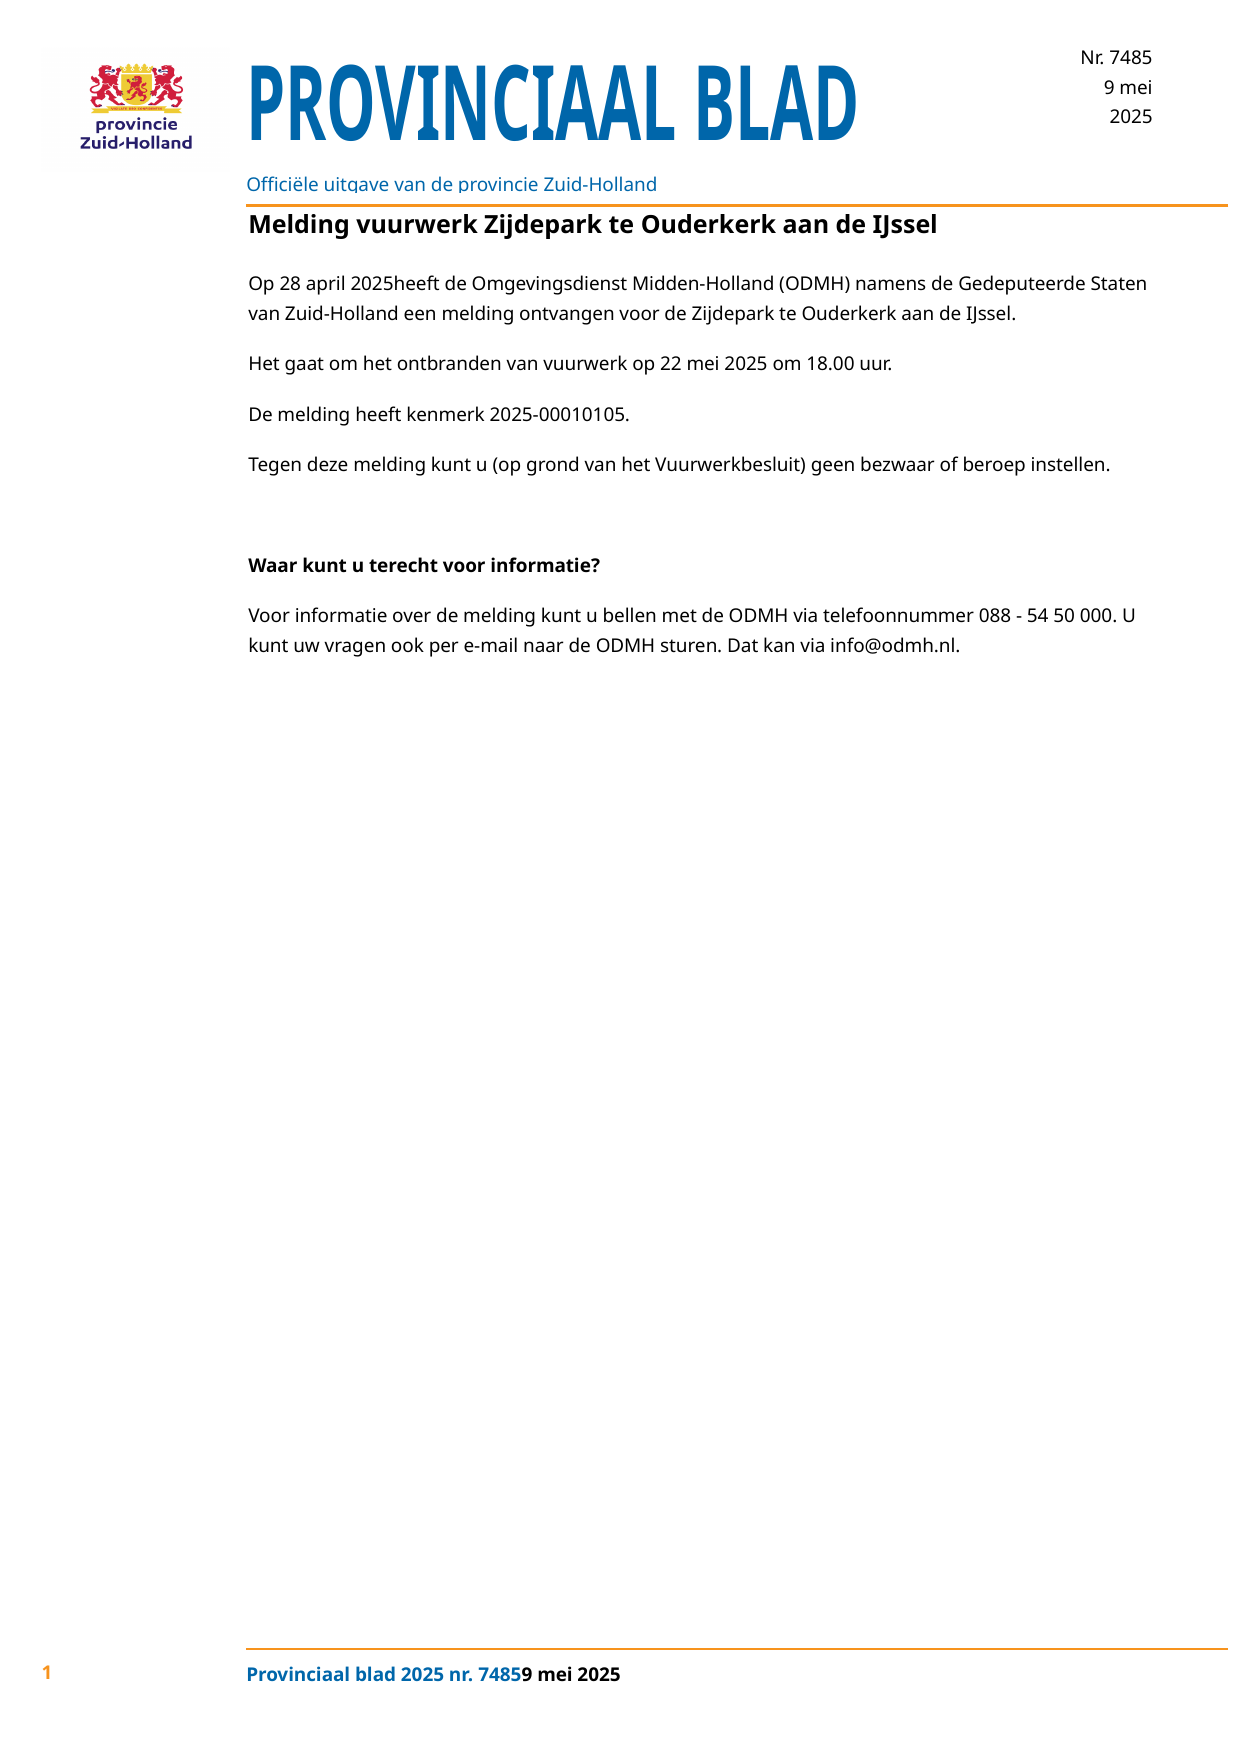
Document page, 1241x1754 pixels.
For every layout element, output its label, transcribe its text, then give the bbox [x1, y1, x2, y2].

text Waar kunt u terecht voor informatie? [248, 552, 1152, 578]
text Op 28 april 2025heeft de Omgevingsdienst Midden-Holland (ODMH) namens de Gedeputeerde Staten van Zuid-Holland een melding ontvangen voor de Zijdepark te Ouderkerk aan de IJssel. [248, 270, 1152, 326]
text Het gaat om het ontbranden van vuurwerk op 22 mei 2025 om 18.00 uur. [248, 350, 1152, 376]
text Melding vuurwerk Zijdepark te Ouderkerk aan de IJssel [248, 207, 1152, 241]
text Tegen deze melding kunt u (op grond van het Vuurwerkbesluit) geen bezwaar of beroep instellen. [248, 451, 1152, 477]
text De melding heeft kenmerk 2025-00010105. [248, 401, 1152, 426]
text Voor informatie over de melding kunt u bellen met de ODMH via telefoonnummer 088 - 54 50 000. U kunt uw vragen ook per e-mail naar de ODMH sturen. Dat kan via info@odmh.nl. [248, 602, 1152, 658]
picture [41, 47, 231, 172]
